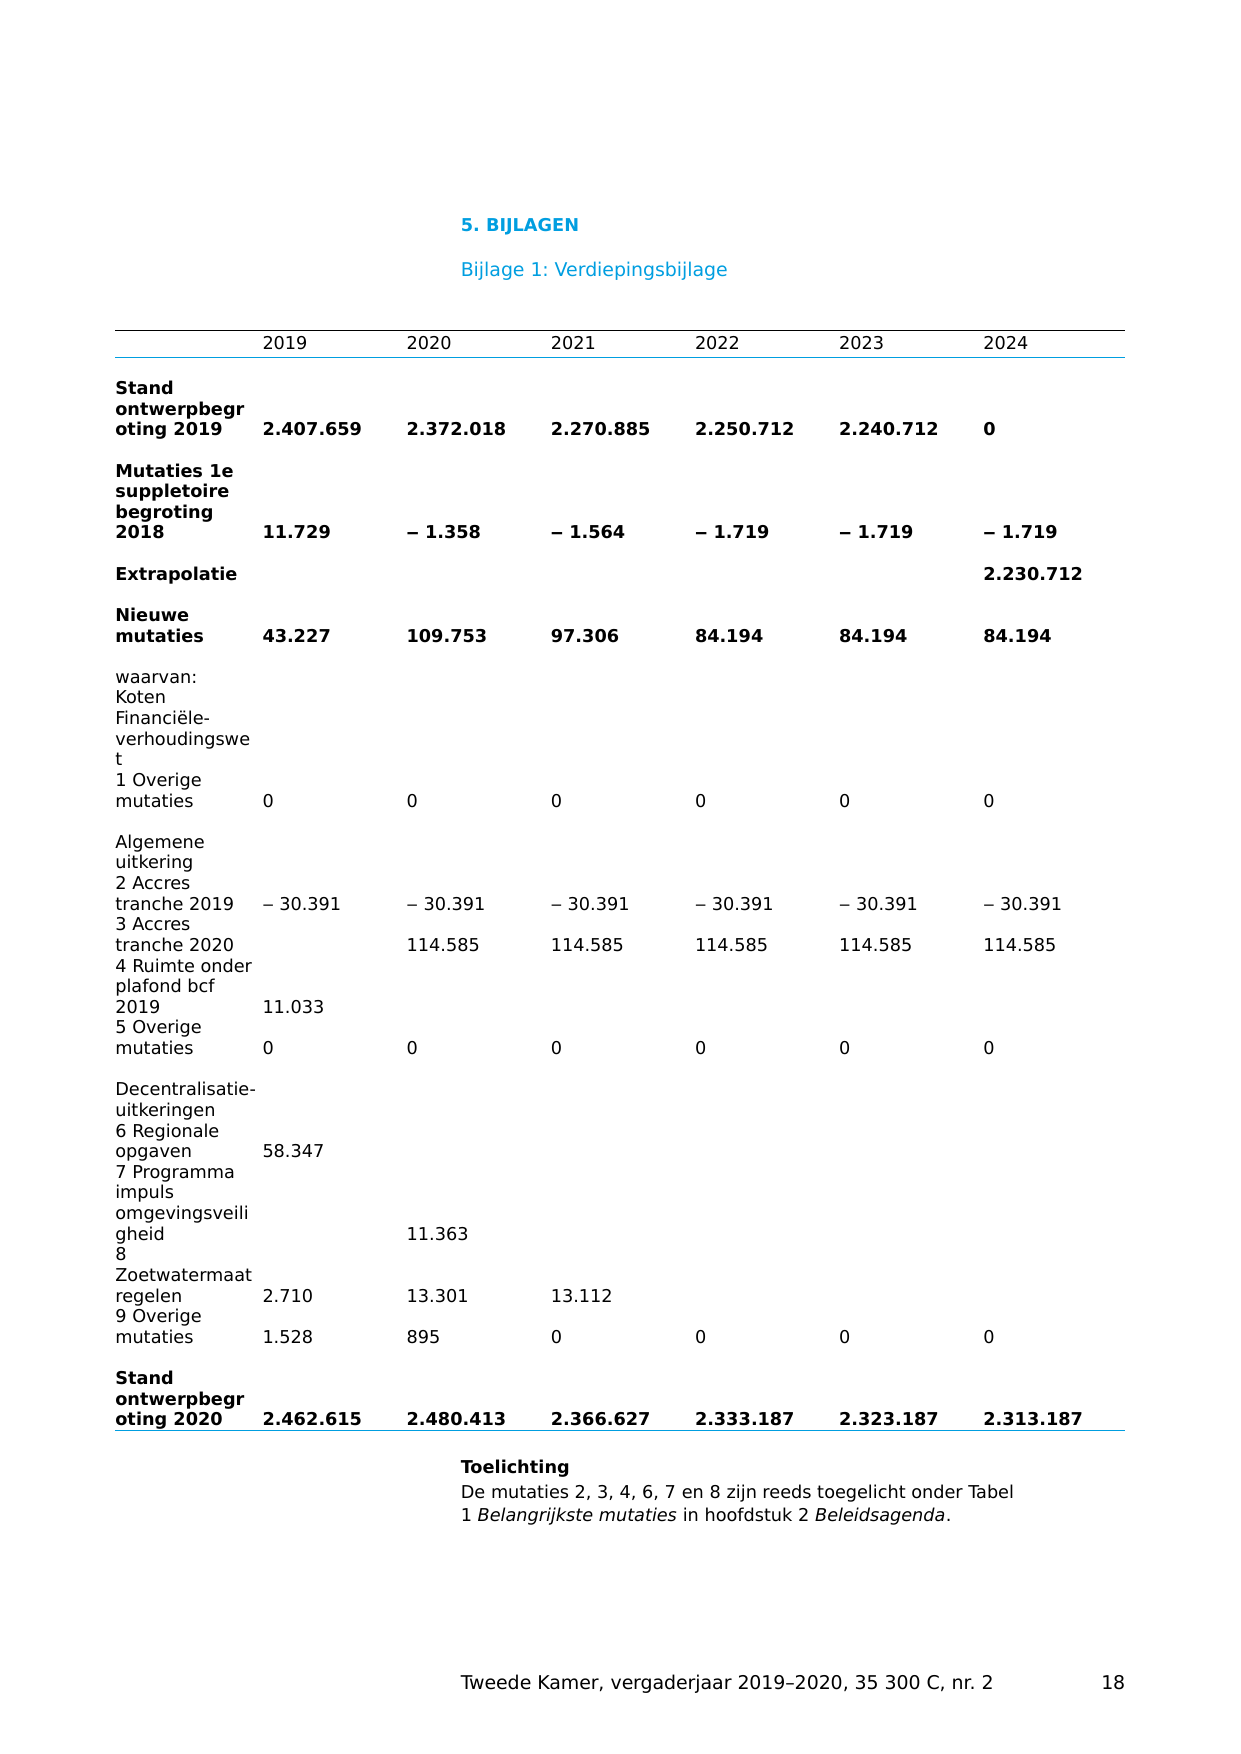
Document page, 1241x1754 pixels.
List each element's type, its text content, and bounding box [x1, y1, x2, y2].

table_cell [836, 1244, 980, 1306]
table_cell [980, 584, 1125, 605]
table_cell [115, 1059, 259, 1079]
title 5. BIJLAGEN [461, 213, 1125, 236]
table_cell [692, 564, 836, 584]
table_cell [259, 543, 403, 564]
table_cell 0 [548, 770, 692, 811]
table_cell 0 [692, 1306, 836, 1347]
table_cell 1 Overige mutaties [115, 770, 259, 811]
table_cell [980, 1079, 1125, 1121]
table_cell [548, 667, 692, 687]
table_cell [404, 440, 548, 461]
table_cell [692, 1348, 836, 1368]
table_cell 0 [259, 770, 403, 811]
table_cell [259, 1059, 403, 1079]
table_cell 84.194 [692, 605, 836, 646]
table_cell [548, 956, 692, 1017]
table_cell [548, 358, 692, 378]
table_cell [692, 832, 836, 873]
table_header Tabel 6 Uitgaven beleidsartikel 1: provinciefonds (bedragen x € 1.000) [115, 305, 1125, 330]
table_cell [836, 688, 980, 770]
table_cell [548, 1162, 692, 1244]
table_cell 114.585 [692, 914, 836, 956]
table_cell 2.230.712 [980, 564, 1125, 584]
table_cell [836, 832, 980, 873]
table_cell [259, 914, 403, 956]
table_cell 58.347 [259, 1121, 403, 1162]
table_cell [548, 440, 692, 461]
table_cell Koten Financiële-verhoudingswet [115, 688, 259, 770]
table_cell [548, 832, 692, 873]
table_cell [980, 1059, 1125, 1079]
table_cell ‒ 30.391 [692, 873, 836, 914]
table_cell [404, 688, 548, 770]
table_cell [548, 688, 692, 770]
table_cell [404, 543, 548, 564]
table_cell ‒ 1.358 [404, 461, 548, 543]
table_cell 3 Accres tranche 2020 [115, 914, 259, 956]
table_cell 2.462.615 [259, 1368, 403, 1430]
table_cell 0 [836, 1306, 980, 1347]
table_cell [692, 440, 836, 461]
table_cell 895 [404, 1306, 548, 1347]
table_cell 2.250.712 [692, 378, 836, 440]
table_cell [548, 564, 692, 584]
table_cell [259, 358, 403, 378]
table_cell 0 [548, 1018, 692, 1059]
table_cell 9 Overige mutaties [115, 1306, 259, 1347]
table_cell Stand ontwerpbegroting 2020 [115, 1368, 259, 1430]
table_cell 2.240.712 [836, 378, 980, 440]
table_cell [115, 584, 259, 605]
table_cell 2024 [980, 331, 1125, 357]
table_cell 2022 [692, 331, 836, 357]
table_cell [259, 811, 403, 832]
table_cell [836, 956, 980, 1017]
table_cell [980, 358, 1125, 378]
table_cell [548, 811, 692, 832]
table_cell 0 [980, 378, 1125, 440]
table_cell 2021 [548, 331, 692, 357]
table_cell [980, 956, 1125, 1017]
table_cell [836, 667, 980, 687]
table_cell [692, 358, 836, 378]
table_cell ‒ 30.391 [836, 873, 980, 914]
table_cell [115, 440, 259, 461]
table_cell [404, 667, 548, 687]
table_cell [404, 1059, 548, 1079]
table_cell 11.363 [404, 1162, 548, 1244]
table_cell [259, 584, 403, 605]
table_cell Extrapolatie [115, 564, 259, 584]
table_cell 2.366.627 [548, 1368, 692, 1430]
text De mutaties 2, 3, 4, 6, 7 en 8 zijn reeds toegelicht onder Tabel 1 Belangrijkste mutaties in hoofdstuk 2 Beleidsagenda. [461, 1480, 1125, 1526]
table_cell [259, 1162, 403, 1244]
table_cell 0 [692, 770, 836, 811]
table_cell [115, 1348, 259, 1368]
table_cell [836, 584, 980, 605]
table_cell 0 [404, 1018, 548, 1059]
table_cell 2 Accres tranche 2019 [115, 873, 259, 914]
table_cell [836, 543, 980, 564]
table_cell 114.585 [836, 914, 980, 956]
table_cell 2.333.187 [692, 1368, 836, 1430]
table_cell [692, 1121, 836, 1162]
table_cell [404, 1348, 548, 1368]
table_cell Nieuwe mutaties [115, 605, 259, 646]
table_cell [692, 543, 836, 564]
table_cell [259, 667, 403, 687]
table_cell 0 [980, 770, 1125, 811]
table_cell 2.372.018 [404, 378, 548, 440]
table_cell [404, 564, 548, 584]
table_cell ‒ 30.391 [548, 873, 692, 914]
table_cell [980, 646, 1125, 667]
table_cell [692, 1079, 836, 1121]
table_cell [692, 667, 836, 687]
table_cell ‒ 1.564 [548, 461, 692, 543]
table_cell [404, 832, 548, 873]
table_cell [980, 811, 1125, 832]
table_cell ‒ 30.391 [259, 873, 403, 914]
table_cell 0 [836, 1018, 980, 1059]
table_cell [692, 1162, 836, 1244]
table_cell [980, 1348, 1125, 1368]
table_cell [692, 646, 836, 667]
table_cell [259, 1348, 403, 1368]
table_cell 43.227 [259, 605, 403, 646]
table_cell [548, 1059, 692, 1079]
table_cell [980, 543, 1125, 564]
table_cell Mutaties 1e suppletoire begroting 2018 [115, 461, 259, 543]
table_cell 2.323.187 [836, 1368, 980, 1430]
table_cell waarvan: [115, 667, 259, 687]
table_cell 0 [692, 1018, 836, 1059]
table_cell 2020 [404, 331, 548, 357]
table_cell [404, 1121, 548, 1162]
table_cell 2019 [259, 331, 403, 357]
table_cell 97.306 [548, 605, 692, 646]
title Bijlage 1: Verdiepingsbijlage [461, 259, 1125, 281]
table_cell [404, 956, 548, 1017]
table_cell [548, 1121, 692, 1162]
table_cell [692, 688, 836, 770]
table_cell [836, 1121, 980, 1162]
table_cell 0 [980, 1306, 1125, 1347]
table_cell [836, 1079, 980, 1121]
table_cell [980, 688, 1125, 770]
table_cell 1.528 [259, 1306, 403, 1347]
table_cell 8 Zoetwatermaatregelen [115, 1244, 259, 1306]
table_cell [115, 543, 259, 564]
table_cell 2.480.413 [404, 1368, 548, 1430]
table_cell 11.729 [259, 461, 403, 543]
table_cell 7 Programma impuls omgevingsveiligheid [115, 1162, 259, 1244]
table_cell [836, 1162, 980, 1244]
table_cell [115, 811, 259, 832]
table_cell 0 [980, 1018, 1125, 1059]
table_cell [692, 1244, 836, 1306]
table_cell 2.407.659 [259, 378, 403, 440]
table_cell [259, 688, 403, 770]
table_cell [836, 564, 980, 584]
table_cell [980, 667, 1125, 687]
table_cell 2.313.187 [980, 1368, 1125, 1430]
table_cell 13.112 [548, 1244, 692, 1306]
table_cell [115, 358, 259, 378]
table_cell ‒ 1.719 [836, 461, 980, 543]
table_cell [548, 646, 692, 667]
table_cell [548, 543, 692, 564]
table_cell 13.301 [404, 1244, 548, 1306]
table_cell [548, 1348, 692, 1368]
table_cell [404, 1079, 548, 1121]
table_cell ‒ 1.719 [980, 461, 1125, 543]
table_cell 114.585 [980, 914, 1125, 956]
table_cell [692, 584, 836, 605]
table_cell 114.585 [548, 914, 692, 956]
table_cell 109.753 [404, 605, 548, 646]
table_cell [980, 440, 1125, 461]
table_cell Algemene uitkering [115, 832, 259, 873]
table_cell [836, 1059, 980, 1079]
table_cell ‒ 30.391 [404, 873, 548, 914]
table_cell [836, 1348, 980, 1368]
table_cell [980, 1162, 1125, 1244]
table_cell 84.194 [836, 605, 980, 646]
table_cell 2.270.885 [548, 378, 692, 440]
table_cell [692, 811, 836, 832]
table_cell 0 [548, 1306, 692, 1347]
table_cell [836, 358, 980, 378]
table_cell [692, 1059, 836, 1079]
table_cell 0 [259, 1018, 403, 1059]
table_cell [692, 956, 836, 1017]
table_cell 6 Regionale opgaven [115, 1121, 259, 1162]
table_cell [404, 811, 548, 832]
table_cell [404, 358, 548, 378]
table_cell [548, 584, 692, 605]
table_cell Decentralisatie-uitkeringen [115, 1079, 259, 1121]
table_cell ‒ 1.719 [692, 461, 836, 543]
table_cell 11.033 [259, 956, 403, 1017]
table_cell 0 [404, 770, 548, 811]
table_cell [836, 440, 980, 461]
table_cell [115, 646, 259, 667]
table_cell 84.194 [980, 605, 1125, 646]
table_cell [836, 646, 980, 667]
table_cell [980, 1121, 1125, 1162]
table_cell 2.710 [259, 1244, 403, 1306]
table_cell 4 Ruimte onder plafond bcf 2019 [115, 956, 259, 1017]
table_cell [259, 646, 403, 667]
table_cell [404, 584, 548, 605]
table_cell [259, 440, 403, 461]
table_cell 0 [836, 770, 980, 811]
table_cell 2023 [836, 331, 980, 357]
table_cell [548, 1079, 692, 1121]
table_cell [259, 564, 403, 584]
table_cell [836, 811, 980, 832]
table_cell [404, 646, 548, 667]
table_cell 5 Overige mutaties [115, 1018, 259, 1059]
table_cell [980, 1244, 1125, 1306]
table_cell [115, 331, 259, 357]
table_cell ‒ 30.391 [980, 873, 1125, 914]
table_cell 114.585 [404, 914, 548, 956]
table_cell [259, 1079, 403, 1121]
text Toelichting [461, 1455, 1125, 1478]
table_cell [980, 832, 1125, 873]
table_cell [259, 832, 403, 873]
table_cell Stand ontwerpbegroting 2019 [115, 378, 259, 440]
